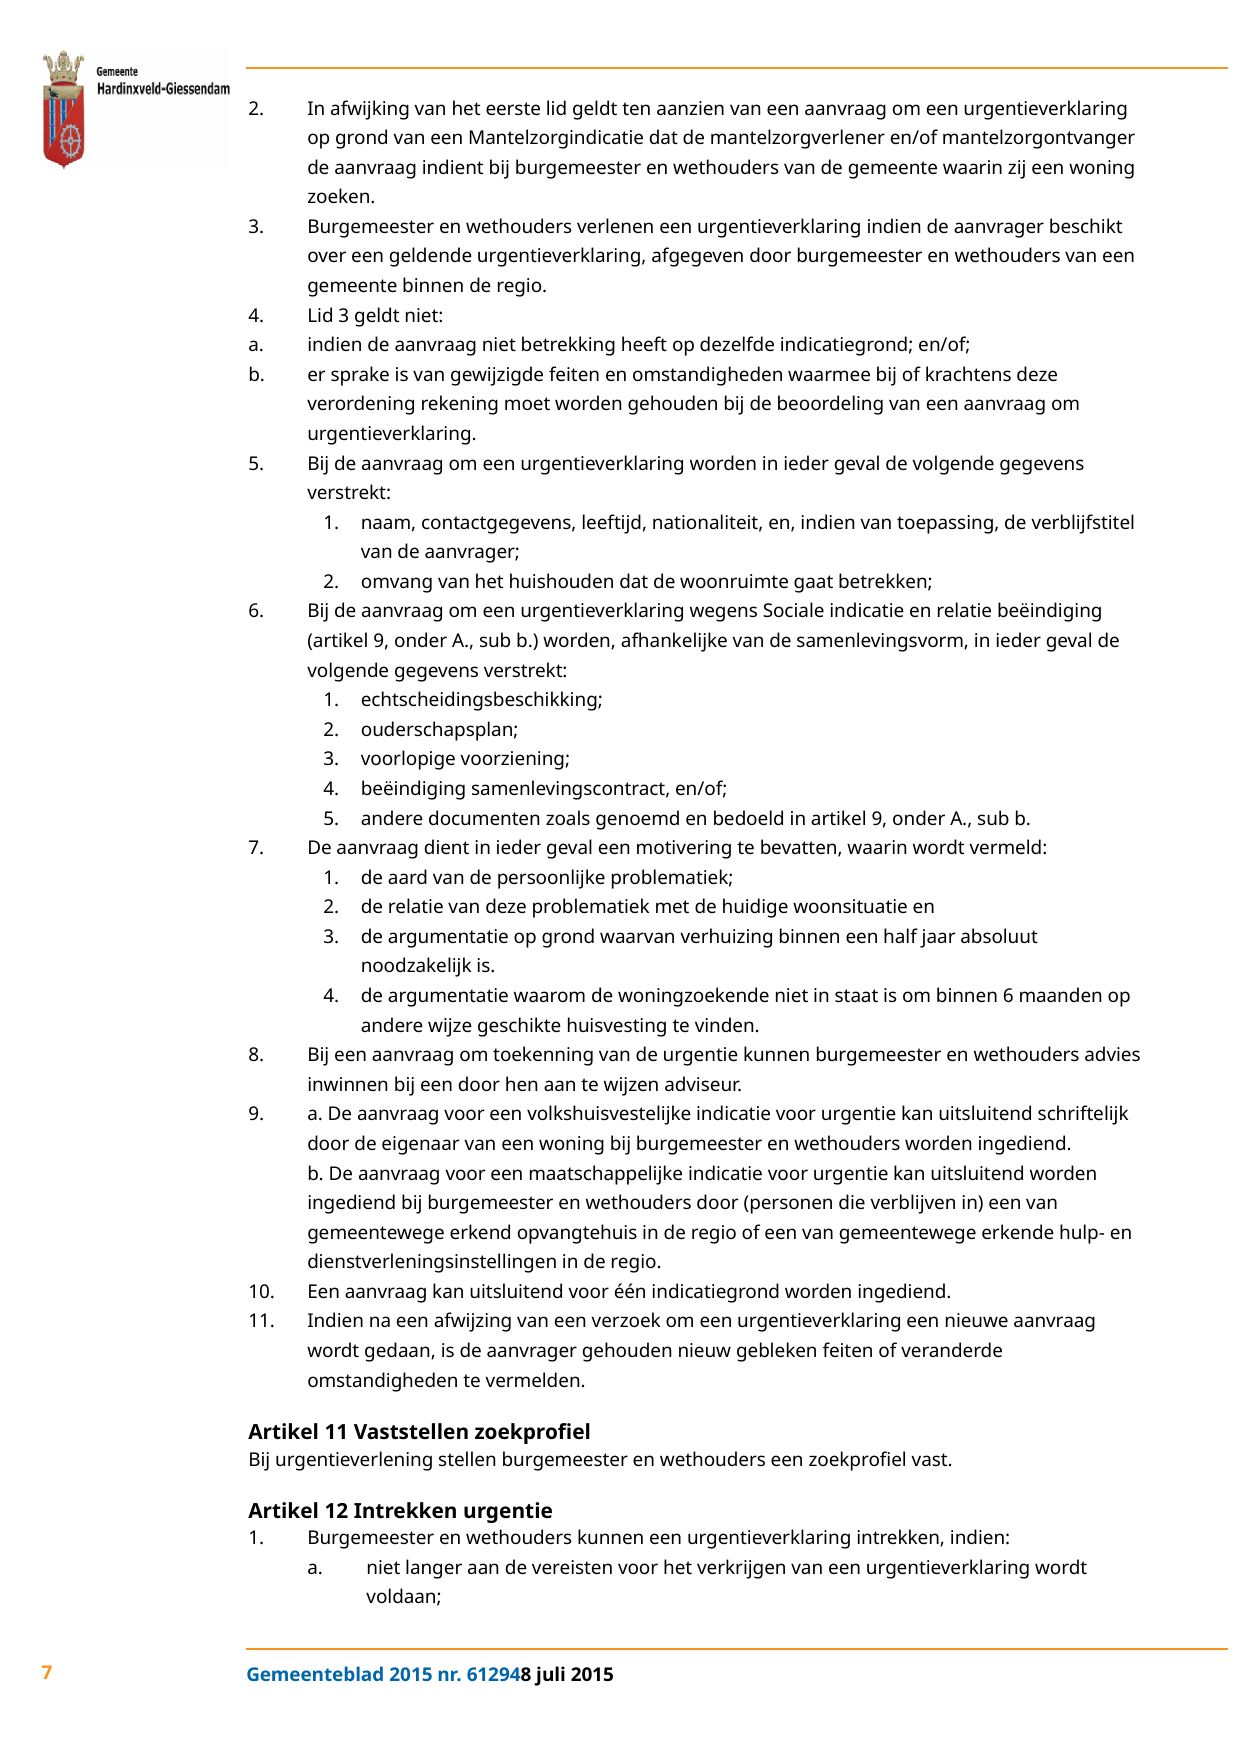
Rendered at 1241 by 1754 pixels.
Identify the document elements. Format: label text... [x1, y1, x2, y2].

list naam, contactgegevens, leeftijd, nationaliteit, en, indien van toepassing, de verblijfstitel van de aanvrager; [323, 509, 1152, 564]
list andere documenten zoals genoemd en bedoeld in artikel 9, onder A., sub b. [323, 805, 1152, 831]
list Lid 3 geldt niet: [248, 302, 1152, 328]
text Artikel 12 Intrekken urgentie [248, 1496, 1152, 1524]
list de relatie van deze problematiek met de huidige woonsituatie en [323, 893, 1152, 919]
list indien de aanvraag niet betrekking heeft op dezelfde indicatiegrond; en/of; [248, 331, 1152, 357]
text Artikel 11 Vaststellen zoekprofiel [248, 1417, 1152, 1446]
list beëindiging samenlevingscontract, en/of; [323, 775, 1152, 801]
list de argumentatie waarom de woningzoekende niet in staat is om binnen 6 maanden op andere wijze geschikte huisvesting te vinden. [323, 982, 1152, 1038]
list Burgemeester en wethouders kunnen een urgentieverklaring intrekken, indien: [248, 1524, 1152, 1550]
list echtscheidingsbeschikking; [323, 686, 1152, 712]
list Een aanvraag kan uitsluitend voor één indicatiegrond worden ingediend. [248, 1278, 1152, 1304]
list Burgemeester en wethouders verlenen een urgentieverklaring indien de aanvrager beschikt over een geldende urgentieverklaring, afgegeven door burgemeester en wethouders van een gemeente binnen de regio. [248, 213, 1152, 298]
list a. De aanvraag voor een volkshuisvestelijke indicatie voor urgentie kan uitsluitend schriftelijk door de eigenaar van een woning bij burgemeester en wethouders worden ingediend. [248, 1101, 1152, 1156]
list Bij de aanvraag om een urgentieverklaring worden in ieder geval de volgende gegevens verstrekt: [248, 450, 1152, 505]
list In afwijking van het eerste lid geldt ten aanzien van een aanvraag om een urgentieverklaring op grond van een Mantelzorgindicatie dat de mantelzorgverlener en/of mantelzorgontvanger de aanvraag indient bij burgemeester en wethouders van de gemeente waarin zij een woning zoeken. [248, 95, 1152, 209]
list er sprake is van gewijzigde feiten en omstandigheden waarmee bij of krachtens deze verordening rekening moet worden gehouden bij de beoordeling van een aanvraag om urgentieverklaring. [248, 361, 1152, 446]
list omvang van het huishouden dat de woonruimte gaat betrekken; [323, 568, 1152, 594]
list b. De aanvraag voor een maatschappelijke indicatie voor urgentie kan uitsluitend worden ingediend bij burgemeester en wethouders door (personen die verblijven in) een van gemeentewege erkend opvangtehuis in de regio of een van gemeentewege erkende hulp- en dienstverleningsinstellingen in de regio. [248, 1160, 1152, 1274]
list Indien na een afwijzing van een verzoek om een urgentieverklaring een nieuwe aanvraag wordt gedaan, is de aanvrager gehouden nieuw gebleken feiten of veranderde omstandigheden te vermelden. [248, 1308, 1152, 1393]
picture [41, 47, 231, 172]
list de aard van de persoonlijke problematiek; [323, 864, 1152, 890]
list ouderschapsplan; [323, 716, 1152, 742]
list voorlopige voorziening; [323, 746, 1152, 771]
list De aanvraag dient in ieder geval een motivering te bevatten, waarin wordt vermeld: [248, 834, 1152, 860]
text Bij urgentieverlening stellen burgemeester en wethouders een zoekprofiel vast. [248, 1446, 1152, 1471]
list niet langer aan de vereisten voor het verkrijgen van een urgentieverklaring wordt voldaan; [307, 1554, 1152, 1609]
list Bij een aanvraag om toekenning van de urgentie kunnen burgemeester en wethouders advies inwinnen bij een door hen aan te wijzen adviseur. [248, 1041, 1152, 1097]
list Bij de aanvraag om een urgentieverklaring wegens Sociale indicatie en relatie beëindiging (artikel 9, onder A., sub b.) worden, afhankelijke van de samenlevingsvorm, in ieder geval de volgende gegevens verstrekt: [248, 598, 1152, 683]
list de argumentatie op grond waarvan verhuizing binnen een half jaar absoluut noodzakelijk is. [323, 923, 1152, 978]
